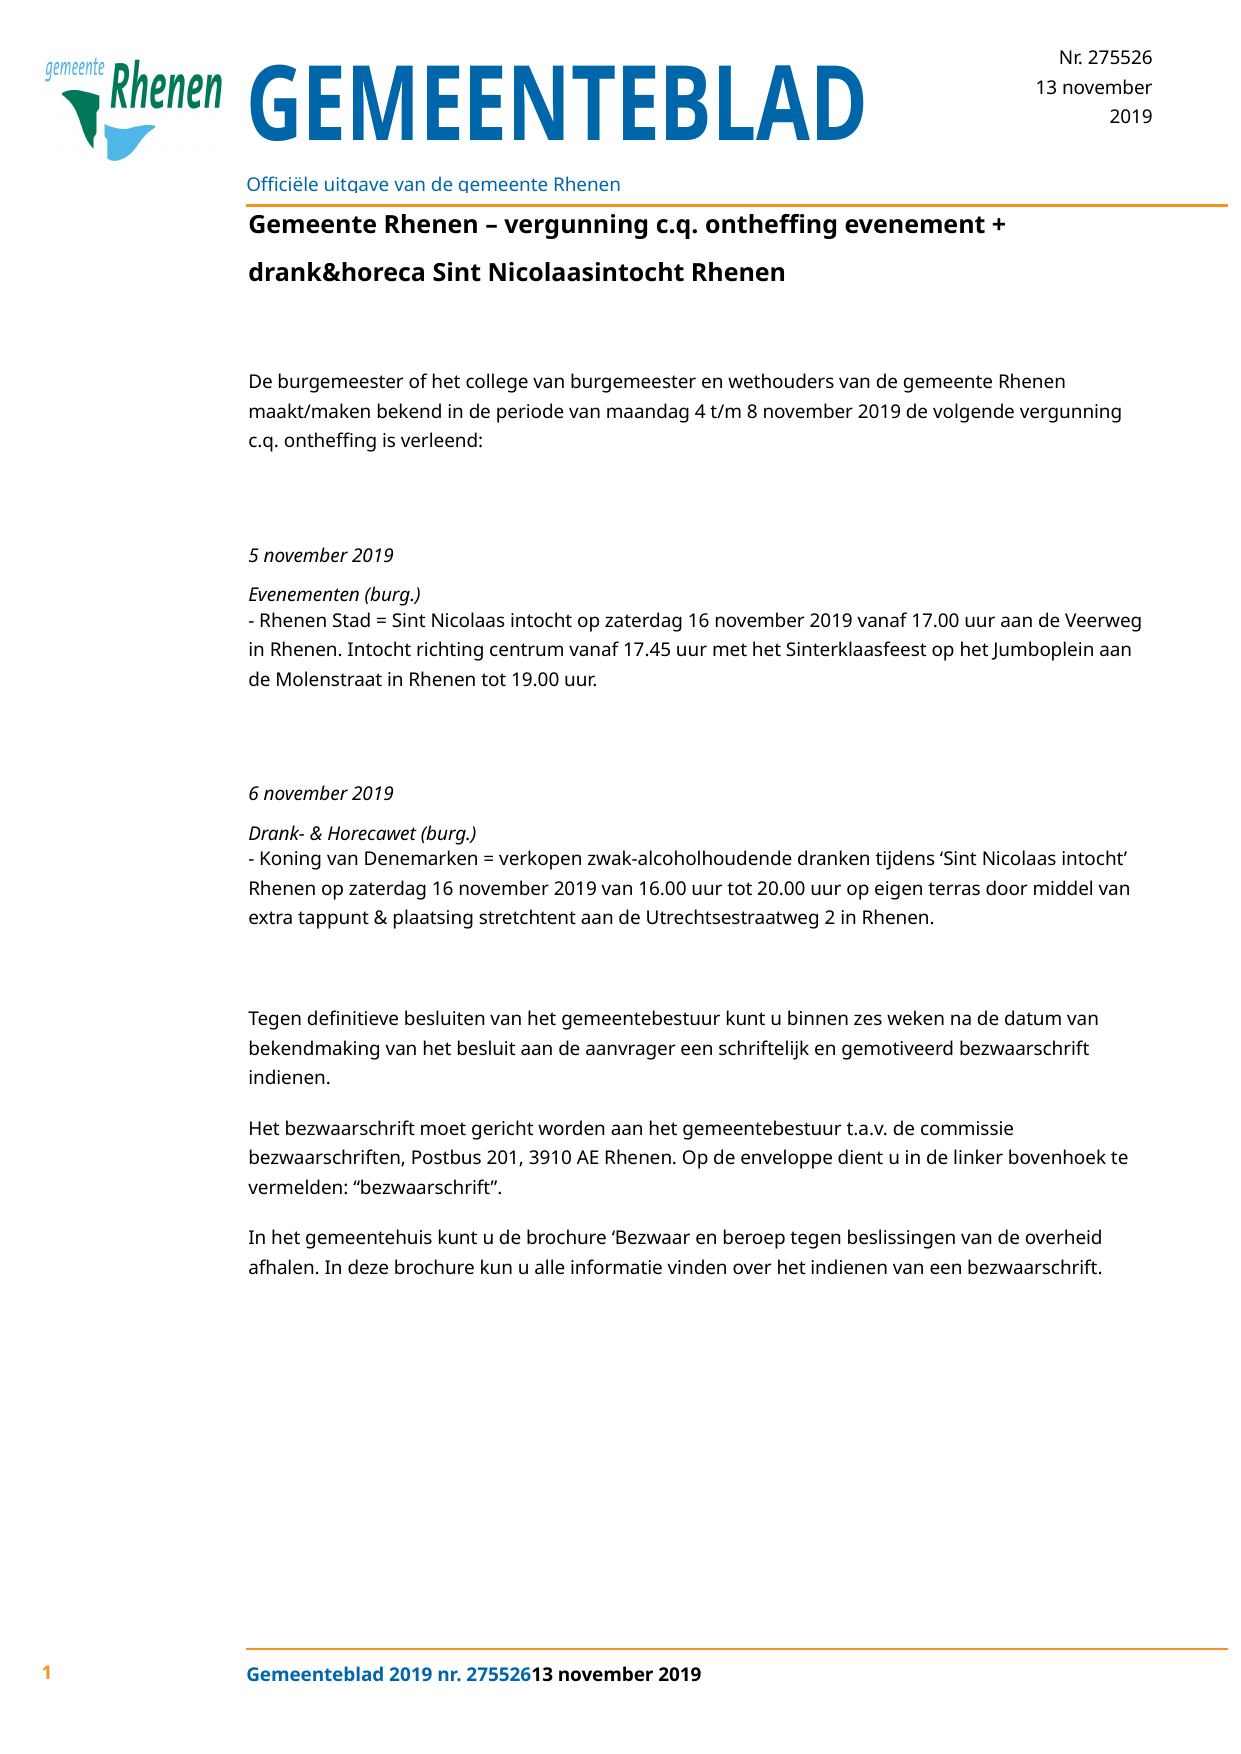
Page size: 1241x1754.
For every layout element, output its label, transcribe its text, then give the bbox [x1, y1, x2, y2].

text 6 november 2019 [248, 780, 1152, 806]
text In het gemeentehuis kunt u de brochure ‘Bezwaar en beroep tegen beslissingen van de overheid afhalen. In deze brochure kun u alle informatie vinden over het indienen van een bezwaarschrift. [248, 1224, 1152, 1280]
picture [41, 47, 231, 172]
text Evenementen (burg.) [248, 581, 1152, 607]
text Tegen definitieve besluiten van het gemeentebestuur kunt u binnen zes weken na de datum van bekendmaking van het besluit aan de aanvrager een schriftelijk en gemotiveerd bezwaarschrift indienen. [248, 1005, 1152, 1090]
text Drank- & Horecawet (burg.) [248, 820, 1152, 845]
text De burgemeester of het college van burgemeester en wethouders van de gemeente Rhenen maakt/maken bekend in de periode van maandag 4 t/m 8 november 2019 de volgende vergunning c.q. ontheffing is verleend: [248, 368, 1152, 453]
text - Rhenen Stad = Sint Nicolaas intocht op zaterdag 16 november 2019 vanaf 17.00 uur aan de Veerweg in Rhenen. Intocht richting centrum vanaf 17.45 uur met het Sinterklaasfeest op het Jumboplein aan de Molenstraat in Rhenen tot 19.00 uur. [248, 607, 1152, 692]
text Gemeente Rhenen – vergunning c.q. ontheffing evenement + drank&horeca Sint Nicolaasintocht Rhenen [248, 207, 1152, 288]
text Het bezwaarschrift moet gericht worden aan het gemeentebestuur t.a.v. de commissie bezwaarschriften, Postbus 201, 3910 AE Rhenen. Op de enveloppe dient u in de linker bovenhoek te vermelden: “bezwaarschrift”. [248, 1115, 1152, 1200]
text - Koning van Denemarken = verkopen zwak-alcoholhoudende dranken tijdens ‘Sint Nicolaas intocht’ Rhenen op zaterdag 16 november 2019 van 16.00 uur tot 20.00 uur op eigen terras door middel van extra tappunt & plaatsing stretchtent aan de Utrechtsestraatweg 2 in Rhenen. [248, 845, 1152, 930]
text 5 november 2019 [248, 542, 1152, 568]
